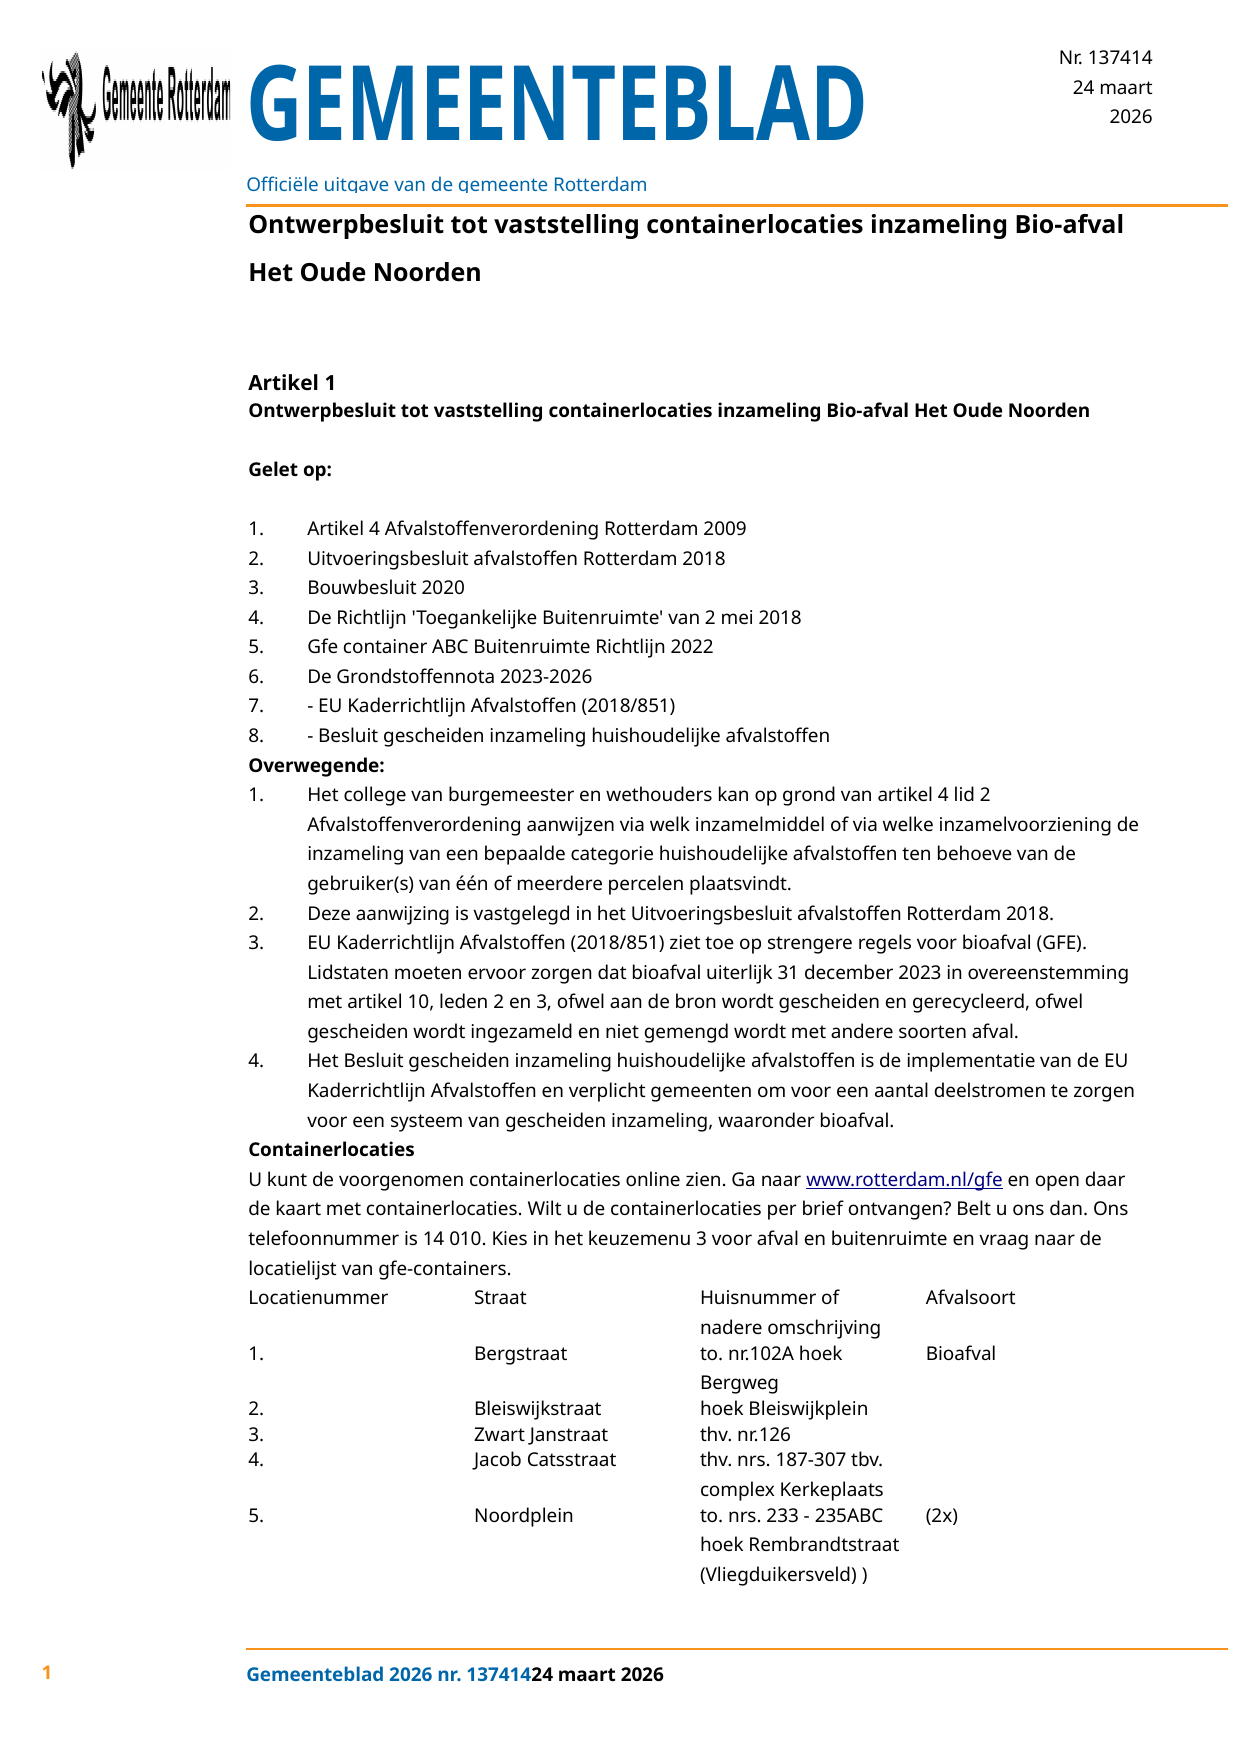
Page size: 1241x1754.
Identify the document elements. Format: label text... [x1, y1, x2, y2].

table_header Straat [474, 1284, 700, 1340]
table_header Huisnummer of nadere omschrijving [700, 1284, 926, 1340]
table_cell 2. [248, 1395, 474, 1421]
text Ontwerpbesluit tot vaststelling containerlocaties inzameling Bio-afval Het Oude Noorden [248, 397, 1152, 422]
table_cell 4. [248, 1446, 474, 1502]
list - EU Kaderrichtlijn Afvalstoffen (2018/851) [248, 693, 1152, 718]
list Gfe container ABC Buitenruimte Richtlijn 2022 [248, 633, 1152, 659]
table_cell thv. nrs. 187-307 tbv. complex Kerkeplaats [700, 1446, 926, 1502]
table_cell hoek Bleiswijkplein [700, 1395, 926, 1421]
table_cell Bergstraat [474, 1340, 700, 1395]
table_cell Bleiswijkstraat [474, 1395, 700, 1421]
list Bouwbesluit 2020 [248, 574, 1152, 600]
list Het college van burgemeester en wethouders kan op grond van artikel 4 lid 2 Afvalstoffenverordening aanwijzen via welk inzamelmiddel of via welke inzamelvoorziening de inzameling van een bepaalde categorie huishoudelijke afvalstoffen ten behoeve van de gebruiker(s) van één of meerdere percelen plaatsvindt. [248, 781, 1152, 896]
list Deze aanwijzing is vastgelegd in het Uitvoeringsbesluit afvalstoffen Rotterdam 2018. [248, 900, 1152, 925]
table_cell [926, 1395, 1152, 1421]
table_header Afvalsoort [926, 1284, 1152, 1340]
table_cell 1. [248, 1340, 474, 1395]
table_cell to. nrs. 233 - 235ABC hoek Rembrandtstraat (Vliegduikersveld) ) [700, 1502, 926, 1587]
text Ontwerpbesluit tot vaststelling containerlocaties inzameling Bio-afval Het Oude Noorden [248, 207, 1152, 288]
table_cell Jacob Catsstraat [474, 1446, 700, 1502]
list EU Kaderrichtlijn Afvalstoffen (2018/851) ziet toe op strengere regels voor bioafval (GFE). Lidstaten moeten ervoor zorgen dat bioafval uiterlijk 31 december 2023 in overeenstemming met artikel 10, leden 2 en 3, ofwel aan de bron wordt gescheiden en gerecycleerd, ofwel gescheiden wordt ingezameld en niet gemengd wordt met andere soorten afval. [248, 929, 1152, 1044]
table_cell [926, 1421, 1152, 1446]
table_cell thv. nr.126 [700, 1421, 926, 1446]
table_cell Zwart Janstraat [474, 1421, 700, 1446]
list Uitvoeringsbesluit afvalstoffen Rotterdam 2018 [248, 545, 1152, 570]
table_cell 5. [248, 1502, 474, 1587]
table_cell 3. [248, 1421, 474, 1446]
table_cell to. nr.102A hoek Bergweg [700, 1340, 926, 1395]
list Het Besluit gescheiden inzameling huishoudelijke afvalstoffen is de implementatie van de EU Kaderrichtlijn Afvalstoffen en verplicht gemeenten om voor een aantal deelstromen te zorgen voor een systeem van gescheiden inzameling, waaronder bioafval. [248, 1048, 1152, 1132]
list De Richtlijn 'Toegankelijke Buitenruimte' van 2 mei 2018 [248, 604, 1152, 629]
text Containerlocaties [248, 1136, 1152, 1162]
list - Besluit gescheiden inzameling huishoudelijke afvalstoffen [248, 722, 1152, 748]
picture [41, 47, 231, 172]
table_cell (2x) [926, 1502, 1152, 1587]
text U kunt de voorgenomen containerlocaties online zien. Ga naar www.rotterdam.nl/gfe en open daar de kaart met containerlocaties. Wilt u de containerlocaties per brief ontvangen? Belt u ons dan. Ons telefoonnummer is 14 010. Kies in het keuzemenu 3 voor afval en buitenruimte en vraag naar de locatielijst van gfe-containers. [248, 1166, 1152, 1280]
table_cell [926, 1446, 1152, 1502]
table_header Locatienummer [248, 1284, 474, 1340]
text Gelet op: [248, 456, 1152, 482]
text Overwegende: [248, 752, 1152, 777]
table_cell Bioafval [926, 1340, 1152, 1395]
list Artikel 4 Afvalstoffenverordening Rotterdam 2009 [248, 515, 1152, 541]
table_cell Noordplein [474, 1502, 700, 1587]
list De Grondstoffennota 2023-2026 [248, 663, 1152, 689]
text Artikel 1 [248, 368, 1152, 397]
